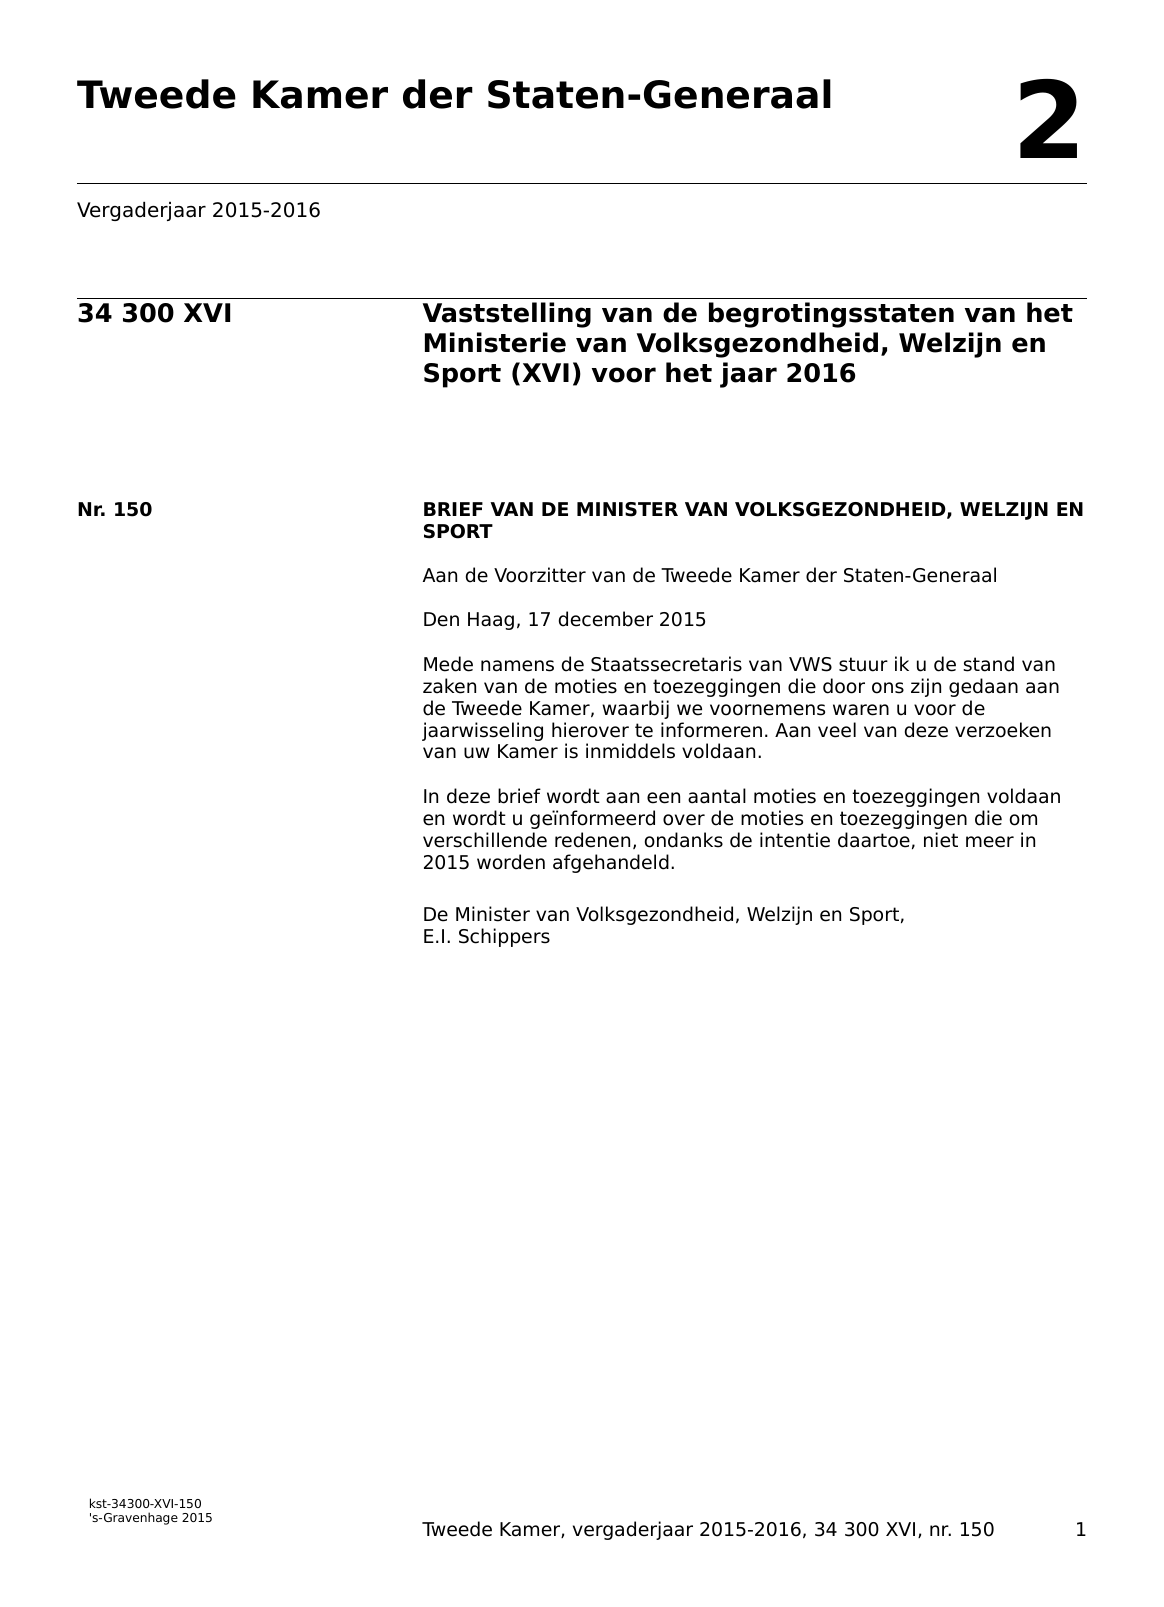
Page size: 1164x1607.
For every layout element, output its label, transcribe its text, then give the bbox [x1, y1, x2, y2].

table_header 2 [886, 59, 1087, 183]
text Den Haag, 17 december 2015 [422, 609, 1087, 631]
text Aan de Voorzitter van de Tweede Kamer der Staten-Generaal [422, 565, 1087, 587]
text In deze brief wordt aan een aantal moties en toezeggingen voldaan en wordt u geïnformeerd over de moties en toezeggingen die om verschillende redenen, ondanks de intentie daartoe, niet meer in 2015 worden afgehandeld. [422, 786, 1087, 873]
table_cell Vergaderjaar 2015-2016 [77, 184, 1087, 298]
text kst-34300-XVI-150 [88, 1497, 323, 1511]
table_header Tweede Kamer der Staten-Generaal [77, 59, 886, 183]
text 's-Gravenhage 2015 [88, 1511, 323, 1525]
text De Minister van Volksgezondheid, Welzijn en Sport, E.I. Schippers [422, 903, 1087, 947]
text Mede namens de Staatssecretaris van VWS stuur ik u de stand van zaken van de moties en toezeggingen die door ons zijn gedaan aan de Tweede Kamer, waarbij we voornemens waren u voor de jaarwisseling hierover te informeren. Aan veel van deze verzoeken van uw Kamer is inmiddels voldaan. [422, 653, 1087, 763]
subtitle 34 300 XVI Vaststelling van de begrotingsstaten van het Ministerie van Volksgezondheid, Welzijn en Sport (XVI) voor het jaar 2016 [77, 299, 1087, 388]
subtitle Nr. 150 BRIEF VAN DE MINISTER VAN VOLKSGEZONDHEID, WELZIJN EN SPORT [77, 499, 1087, 543]
